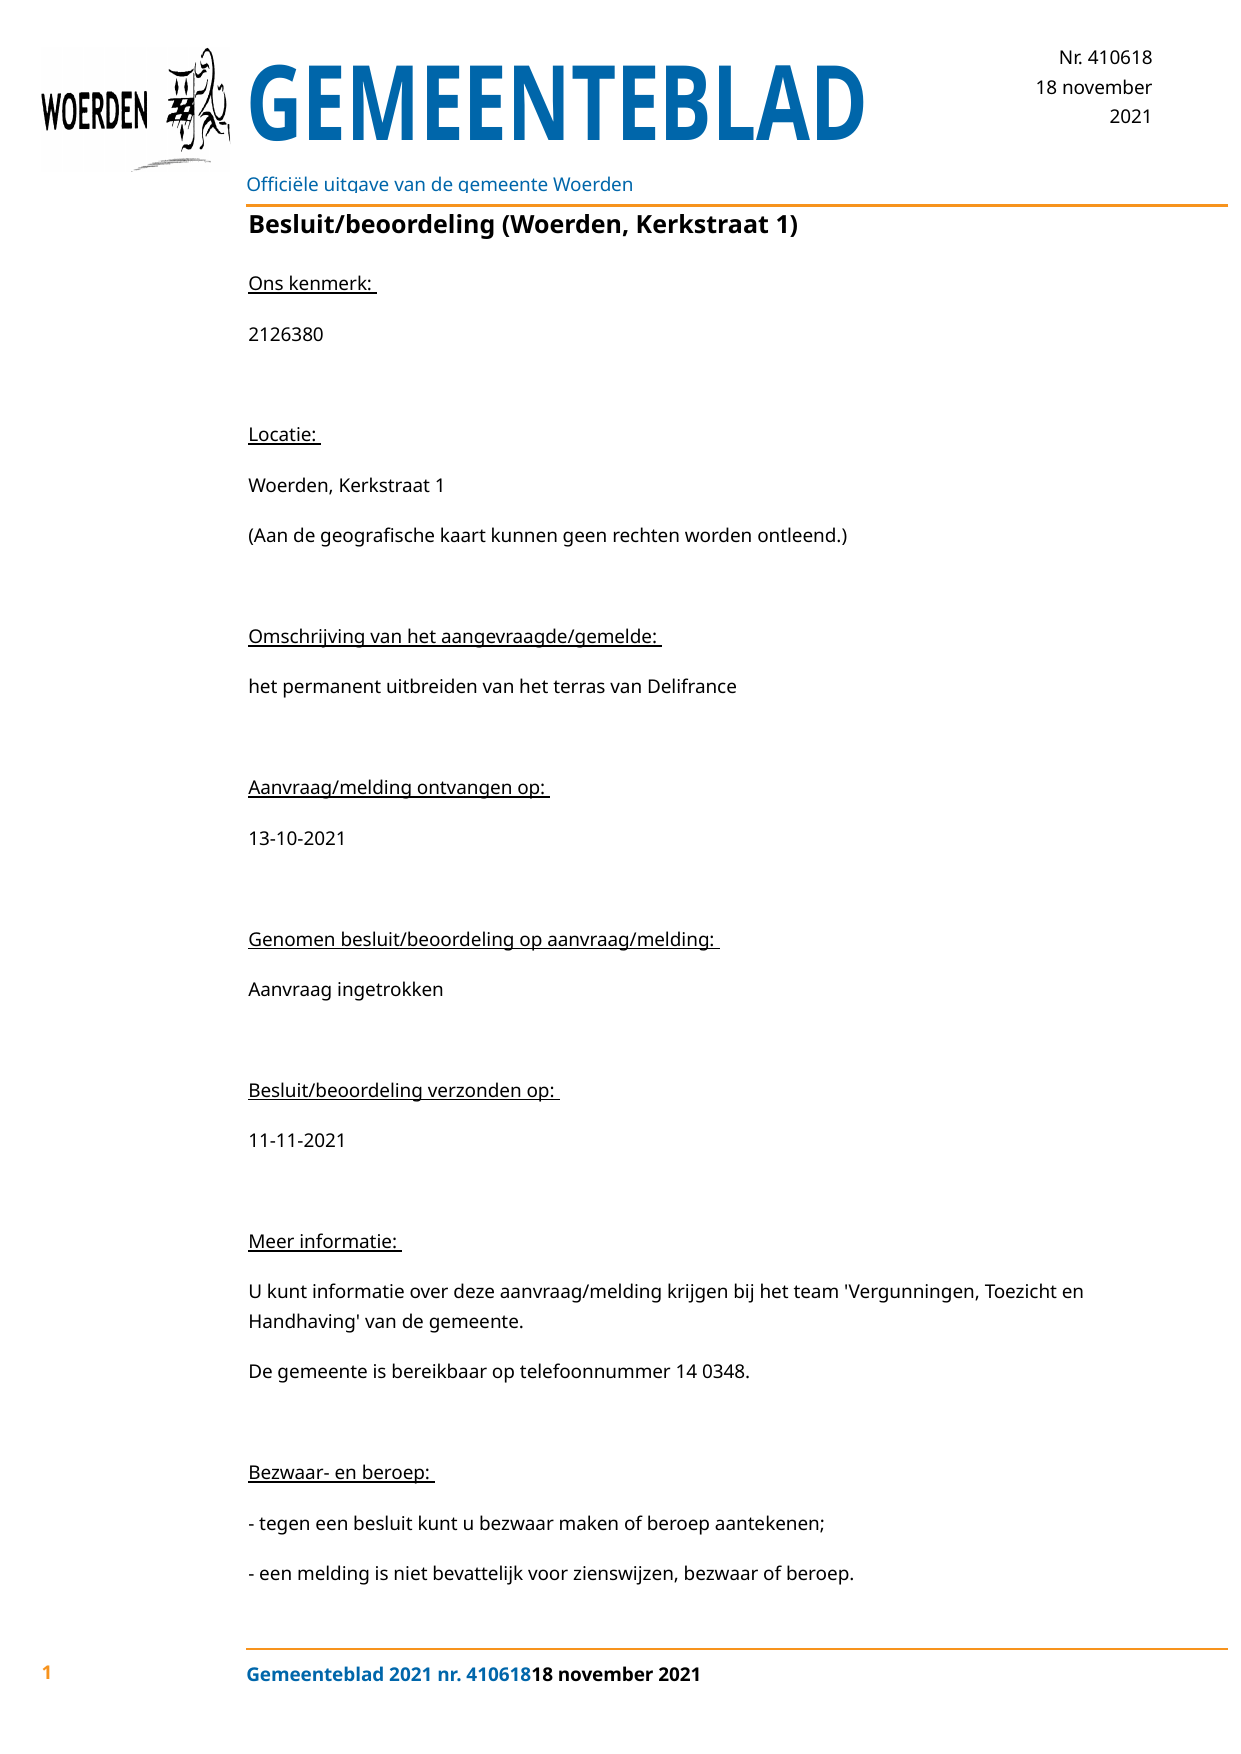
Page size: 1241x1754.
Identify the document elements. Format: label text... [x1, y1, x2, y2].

picture [41, 47, 231, 172]
text Aanvraag ingetrokken [248, 976, 1152, 1002]
text Besluit/beoordeling (Woerden, Kerkstraat 1) [248, 207, 1152, 241]
text Aanvraag/melding ontvangen op: [248, 774, 1152, 800]
text De gemeente is bereikbaar op telefoonnummer 14 0348. [248, 1359, 1152, 1384]
text (Aan de geografische kaart kunnen geen rechten worden ontleend.) [248, 522, 1152, 548]
text - een melding is niet bevattelijk voor zienswijzen, bezwaar of beroep. [248, 1560, 1152, 1586]
text - tegen een besluit kunt u bezwaar maken of beroep aantekenen; [248, 1510, 1152, 1536]
text Genomen besluit/beoordeling op aanvraag/melding: [248, 926, 1152, 951]
text U kunt informatie over deze aanvraag/melding krijgen bij het team 'Vergunningen, Toezicht en Handhaving' van de gemeente. [248, 1279, 1152, 1334]
text Woerden, Kerkstraat 1 [248, 472, 1152, 498]
text 2126380 [248, 321, 1152, 346]
text Besluit/beoordeling verzonden op: [248, 1077, 1152, 1103]
text het permanent uitbreiden van het terras van Delifrance [248, 674, 1152, 699]
text Bezwaar- en beroep: [248, 1459, 1152, 1485]
text Ons kenmerk: [248, 270, 1152, 296]
text 13-10-2021 [248, 825, 1152, 851]
text Meer informatie: [248, 1228, 1152, 1254]
text 11-11-2021 [248, 1127, 1152, 1153]
text Omschrijving van het aangevraagde/gemelde: [248, 623, 1152, 649]
text Locatie: [248, 422, 1152, 447]
